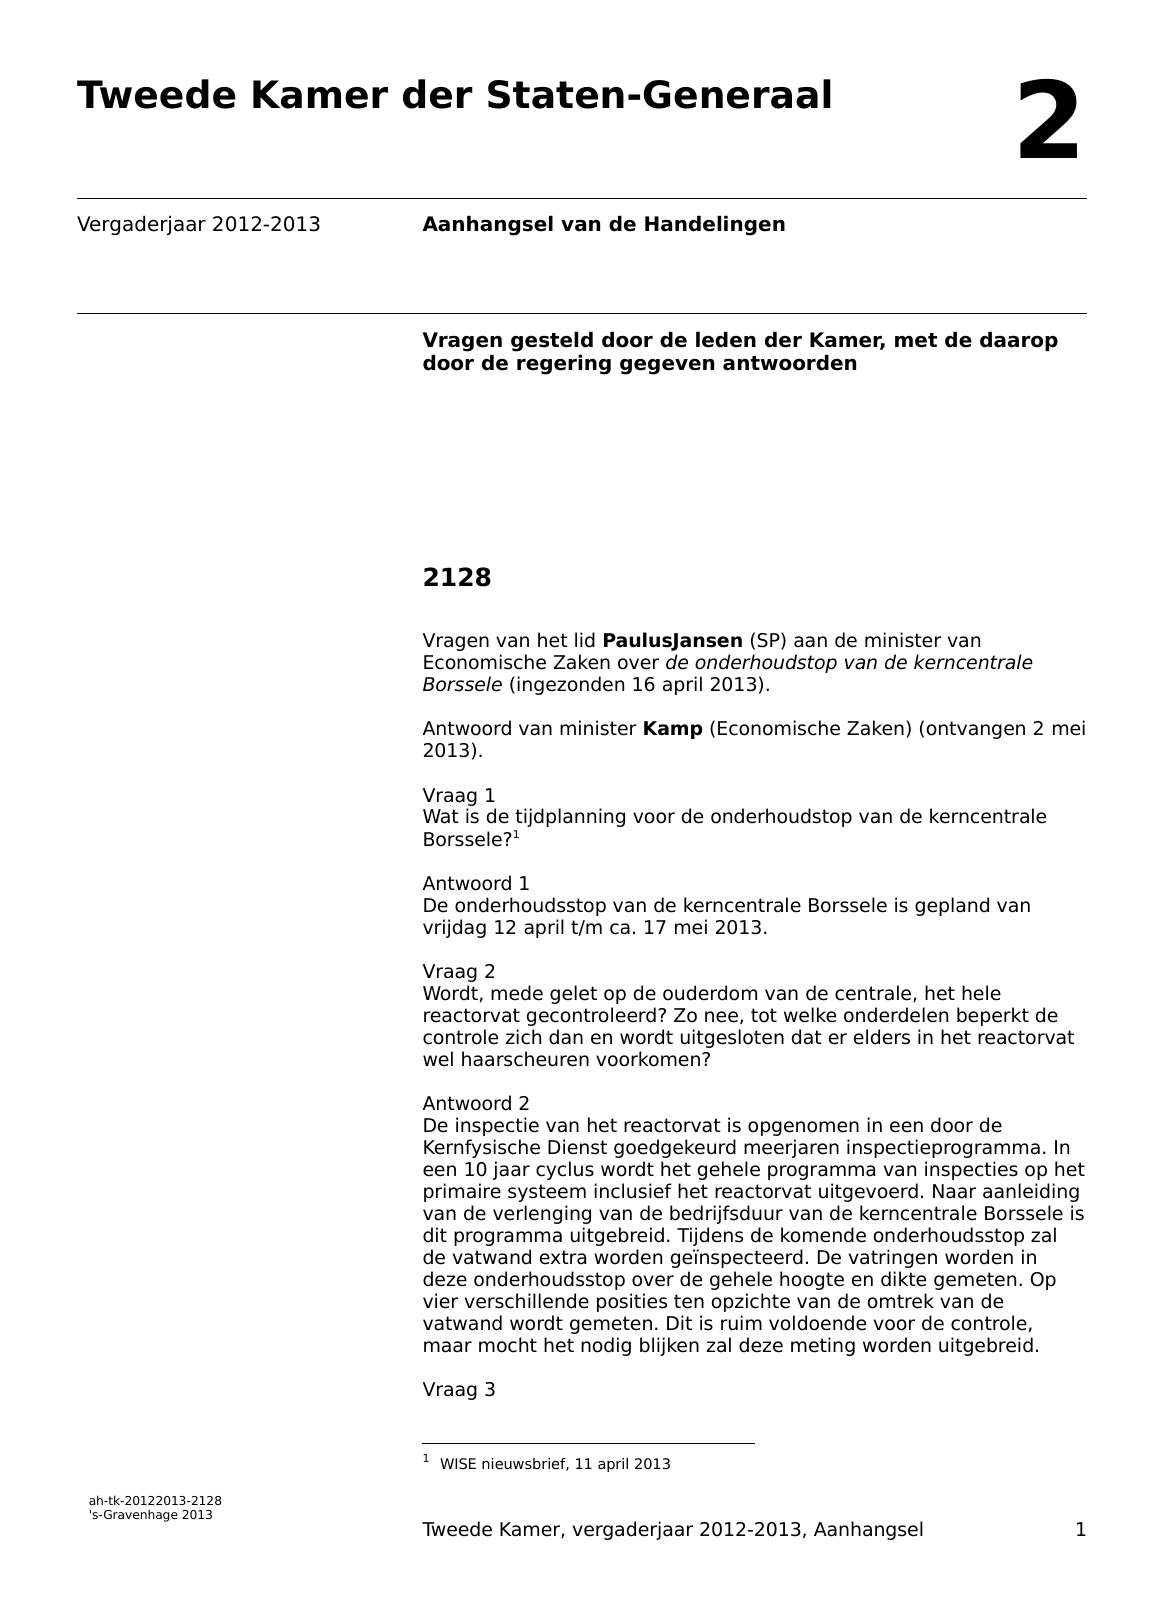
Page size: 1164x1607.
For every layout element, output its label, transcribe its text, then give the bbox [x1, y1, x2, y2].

text Antwoord 1 [422, 873, 1087, 894]
text 2128 [422, 563, 1087, 592]
text Antwoord 2 [422, 1093, 1087, 1115]
text De inspectie van het reactorvat is opgenomen in een door de Kernfysische Dienst goedgekeurd meerjaren inspectieprogramma. In een 10 jaar cyclus wordt het gehele programma van inspecties op het primaire systeem inclusief het reactorvat uitgevoerd. Naar aanleiding van de verlenging van de bedrijfsduur van de kerncentrale Borssele is dit programma uitgebreid. Tijdens de komende onderhoudsstop zal de vatwand extra worden geïnspecteerd. De vatringen worden in deze onderhoudsstop over de gehele hoogte en dikte gemeten. Op vier verschillende posities ten opzichte van de omtrek van de vatwand wordt gemeten. Dit is ruim voldoende voor de controle, maar mocht het nodig blijken zal deze meting worden uitgebreid. [422, 1115, 1087, 1357]
text Vraag 2 [422, 961, 1087, 983]
text 's-Gravenhage 2013 [88, 1508, 323, 1522]
text Wat is de tijdplanning voor de onderhoudstop van de kerncentrale Borssele? [422, 806, 1087, 850]
table_header Tweede Kamer der Staten-Generaal [77, 59, 886, 198]
text Vragen van het lid PaulusJansen (SP) aan de minister van Economische Zaken over de onderhoudstop van de kerncentrale Borssele (ingezonden 16 april 2013). [422, 630, 1087, 696]
table_cell Vragen gesteld door de leden der Kamer, met de daarop door de regering gegeven antwoorden [422, 314, 1087, 375]
text ah-tk-20122013-2128 [88, 1494, 323, 1508]
text WISE nieuwsbrief, 11 april 2013 [422, 1452, 1087, 1474]
table_header 2 [886, 59, 1087, 198]
text Antwoord van minister Kamp (Economische Zaken) (ontvangen 2 mei 2013). [422, 718, 1087, 762]
text Vraag 1 [422, 784, 1087, 806]
text De onderhoudsstop van de kerncentrale Borssele is gepland van vrijdag 12 april t/m ca. 17 mei 2013. [422, 894, 1087, 938]
table_cell Vergaderjaar 2012-2013 [77, 199, 422, 313]
text Vraag 3 [422, 1379, 1087, 1401]
table_cell Aanhangsel van de Handelingen [422, 199, 1087, 313]
text Wordt, mede gelet op de ouderdom van de centrale, het hele reactorvat gecontroleerd? Zo nee, tot welke onderdelen beperkt de controle zich dan en wordt uitgesloten dat er elders in het reactorvat wel haarscheuren voorkomen? [422, 983, 1087, 1071]
table_cell [77, 314, 422, 375]
